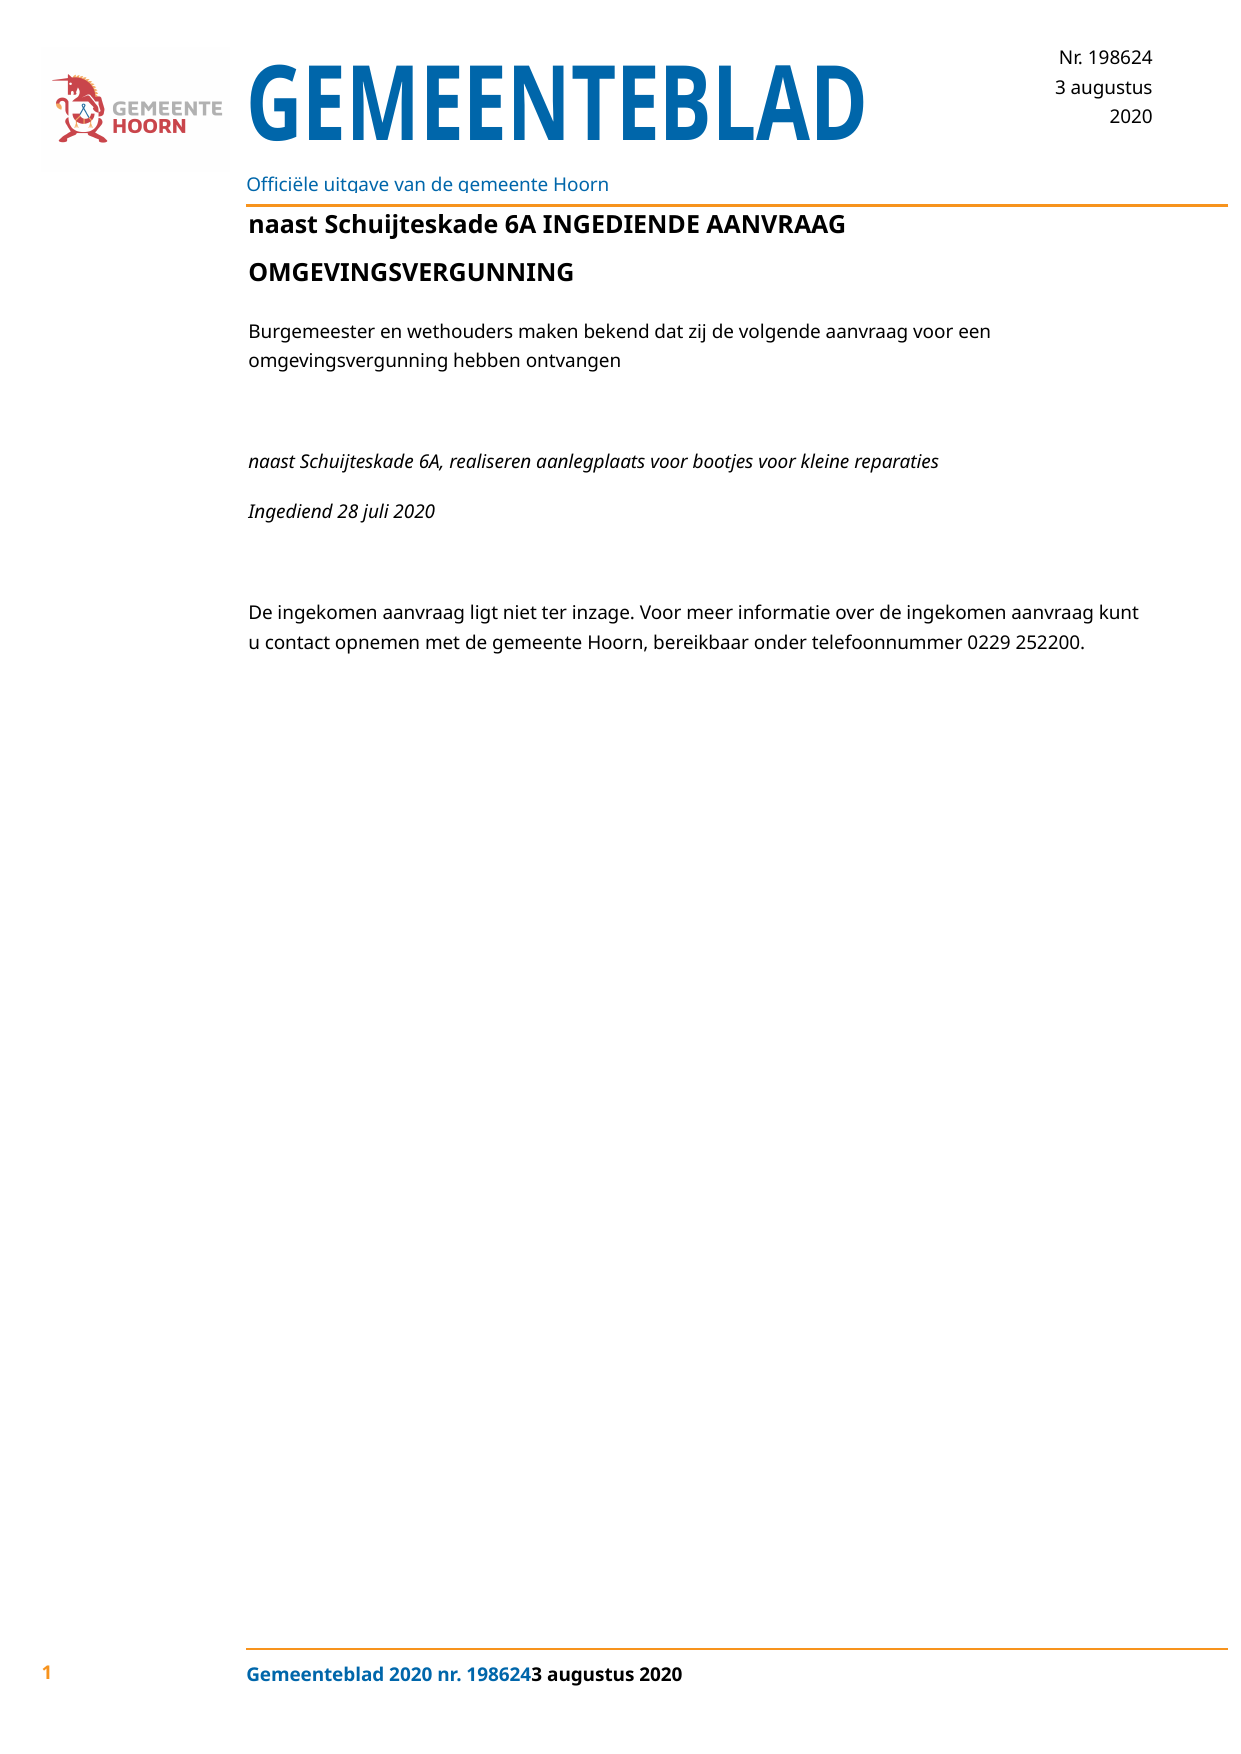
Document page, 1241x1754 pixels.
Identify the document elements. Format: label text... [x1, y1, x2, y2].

text Ingediend 28 juli 2020 [248, 499, 1152, 524]
text Burgemeester en wethouders maken bekend dat zij de volgende aanvraag voor een omgevingsvergunning hebben ontvangen [248, 318, 1152, 373]
text naast Schuijteskade 6A INGEDIENDE AANVRAAG OMGEVINGSVERGUNNING [248, 207, 1152, 288]
text De ingekomen aanvraag ligt niet ter inzage. Voor meer informatie over de ingekomen aanvraag kunt u contact opnemen met de gemeente Hoorn, bereikbaar onder telefoonnummer 0229 252200. [248, 599, 1152, 655]
picture [41, 47, 231, 172]
text naast Schuijteskade 6A, realiseren aanlegplaats voor bootjes voor kleine reparaties [248, 448, 1152, 474]
